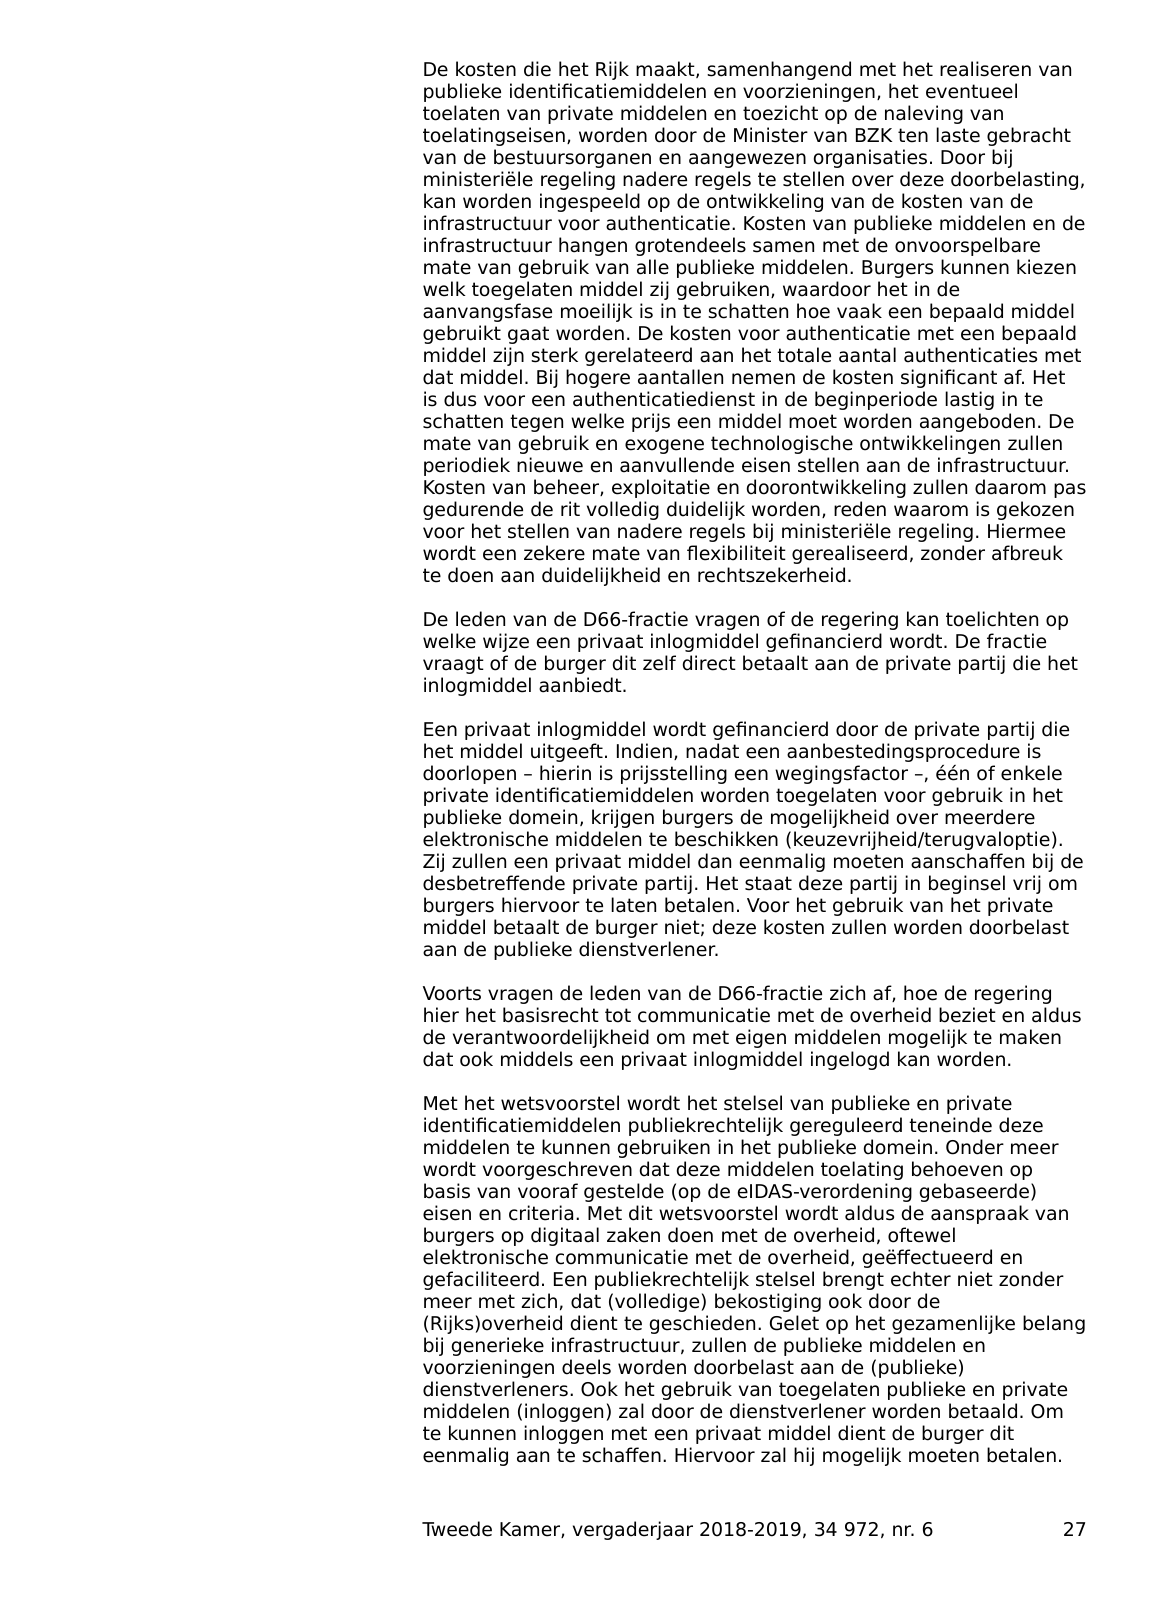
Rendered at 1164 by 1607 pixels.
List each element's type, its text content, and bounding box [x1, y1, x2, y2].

text De leden van de D66-fractie vragen of de regering kan toelichten op welke wijze een privaat inlogmiddel gefinancierd wordt. De fractie vraagt of de burger dit zelf direct betaalt aan de private partij die het inlogmiddel aanbiedt. [422, 609, 1087, 697]
text Een privaat inlogmiddel wordt gefinancierd door de private partij die het middel uitgeeft. Indien, nadat een aanbestedingsprocedure is doorlopen – hierin is prijsstelling een wegingsfactor –, één of enkele private identificatiemiddelen worden toegelaten voor gebruik in het publieke domein, krijgen burgers de mogelijkheid over meerdere elektronische middelen te beschikken (keuzevrijheid/terugvaloptie). Zij zullen een privaat middel dan eenmalig moeten aanschaffen bij de desbetreffende private partij. Het staat deze partij in beginsel vrij om burgers hiervoor te laten betalen. Voor het gebruik van het private middel betaalt de burger niet; deze kosten zullen worden doorbelast aan de publieke dienstverlener. [422, 719, 1087, 961]
text Voorts vragen de leden van de D66-fractie zich af, hoe de regering hier het basisrecht tot communicatie met de overheid beziet en aldus de verantwoordelijkheid om met eigen middelen mogelijk te maken dat ook middels een privaat inlogmiddel ingelogd kan worden. [422, 983, 1087, 1071]
text Met het wetsvoorstel wordt het stelsel van publieke en private identificatiemiddelen publiekrechtelijk gereguleerd teneinde deze middelen te kunnen gebruiken in het publieke domein. Onder meer wordt voorgeschreven dat deze middelen toelating behoeven op basis van vooraf gestelde (op de eIDAS-verordening gebaseerde) eisen en criteria. Met dit wetsvoorstel wordt aldus de aanspraak van burgers op digitaal zaken doen met de overheid, oftewel elektronische communicatie met de overheid, geëffectueerd en gefaciliteerd. Een publiekrechtelijk stelsel brengt echter niet zonder meer met zich, dat (volledige) bekostiging ook door de (Rijks)overheid dient te geschieden. Gelet op het gezamenlijke belang bij generieke infrastructuur, zullen de publieke middelen en voorzieningen deels worden doorbelast aan de (publieke) dienstverleners. Ook het gebruik van toegelaten publieke en private middelen (inloggen) zal door de dienstverlener worden betaald. Om te kunnen inloggen met een privaat middel dient de burger dit eenmalig aan te schaffen. Hiervoor zal hij mogelijk moeten betalen. [422, 1093, 1087, 1467]
text De kosten die het Rijk maakt, samenhangend met het realiseren van publieke identificatiemiddelen en voorzieningen, het eventueel toelaten van private middelen en toezicht op de naleving van toelatingseisen, worden door de Minister van BZK ten laste gebracht van de bestuursorganen en aangewezen organisaties. Door bij ministeriële regeling nadere regels te stellen over deze doorbelasting, kan worden ingespeeld op de ontwikkeling van de kosten van de infrastructuur voor authenticatie. Kosten van publieke middelen en de infrastructuur hangen grotendeels samen met de onvoorspelbare mate van gebruik van alle publieke middelen. Burgers kunnen kiezen welk toegelaten middel zij gebruiken, waardoor het in de aanvangsfase moeilijk is in te schatten hoe vaak een bepaald middel gebruikt gaat worden. De kosten voor authenticatie met een bepaald middel zijn sterk gerelateerd aan het totale aantal authenticaties met dat middel. Bij hogere aantallen nemen de kosten significant af. Het is dus voor een authenticatiedienst in de beginperiode lastig in te schatten tegen welke prijs een middel moet worden aangeboden. De mate van gebruik en exogene technologische ontwikkelingen zullen periodiek nieuwe en aanvullende eisen stellen aan de infrastructuur. Kosten van beheer, exploitatie en doorontwikkeling zullen daarom pas gedurende de rit volledig duidelijk worden, reden waarom is gekozen voor het stellen van nadere regels bij ministeriële regeling. Hiermee wordt een zekere mate van flexibiliteit gerealiseerd, zonder afbreuk te doen aan duidelijkheid en rechtszekerheid. [422, 59, 1087, 587]
